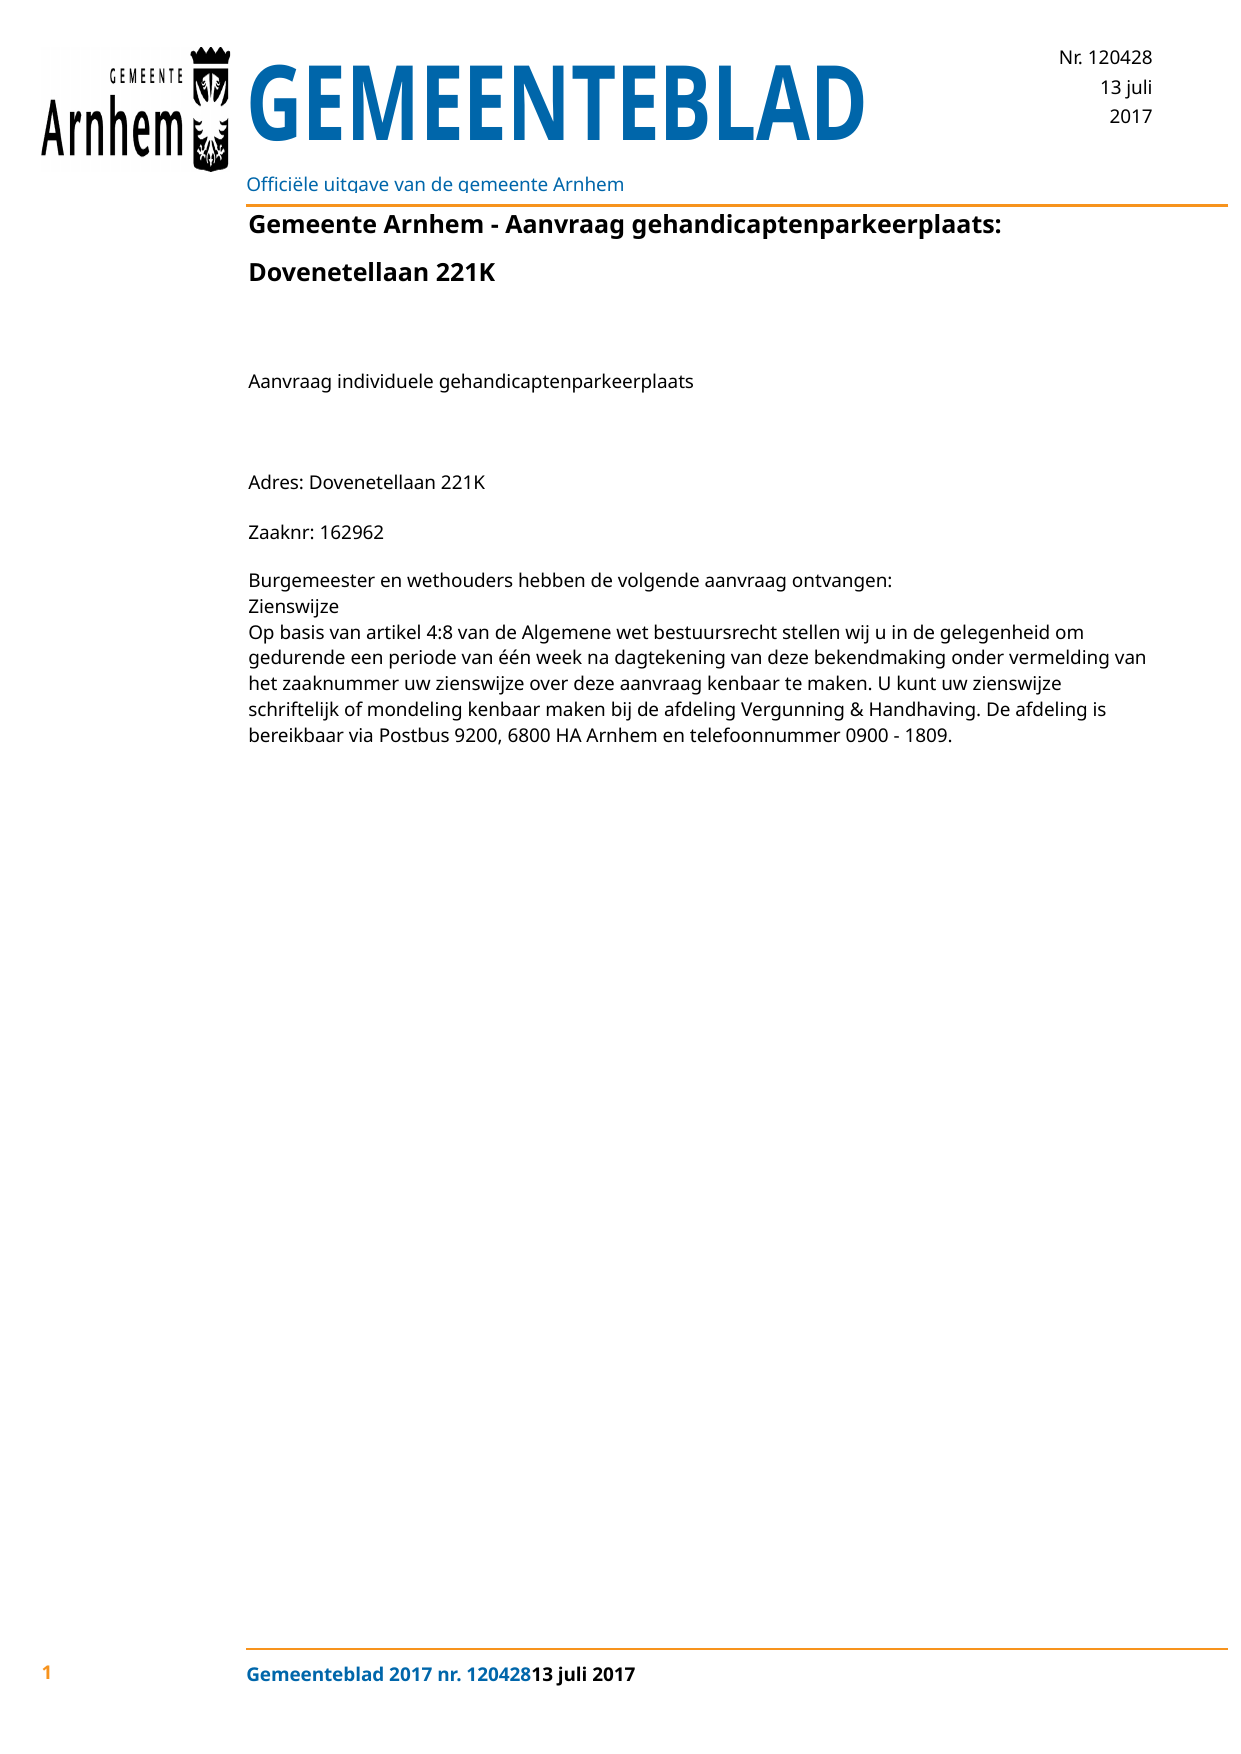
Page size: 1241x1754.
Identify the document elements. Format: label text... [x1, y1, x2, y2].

text Zaaknr: 162962 [248, 519, 1152, 545]
text Op basis van artikel 4:8 van de Algemene wet bestuursrecht stellen wij u in de gelegenheid om gedurende een periode van één week na dagtekening van deze bekendmaking onder vermelding van het zaaknummer uw zienswijze over deze aanvraag kenbaar te maken. U kunt uw zienswijze schriftelijk of mondeling kenbaar maken bij de afdeling Vergunning & Handhaving. De afdeling is bereikbaar via Postbus 9200, 6800 HA Arnhem en telefoonnummer 0900 - 1809. [248, 619, 1152, 747]
picture [41, 47, 231, 172]
text Burgemeester en wethouders hebben de volgende aanvraag ontvangen: [248, 567, 1152, 593]
text Zienswijze [248, 593, 1152, 619]
text Gemeente Arnhem - Aanvraag gehandicaptenparkeerplaats: Dovenetellaan 221K [248, 207, 1152, 288]
text Aanvraag individuele gehandicaptenparkeerplaats [248, 368, 1152, 394]
text Adres: Dovenetellaan 221K [248, 469, 1152, 495]
